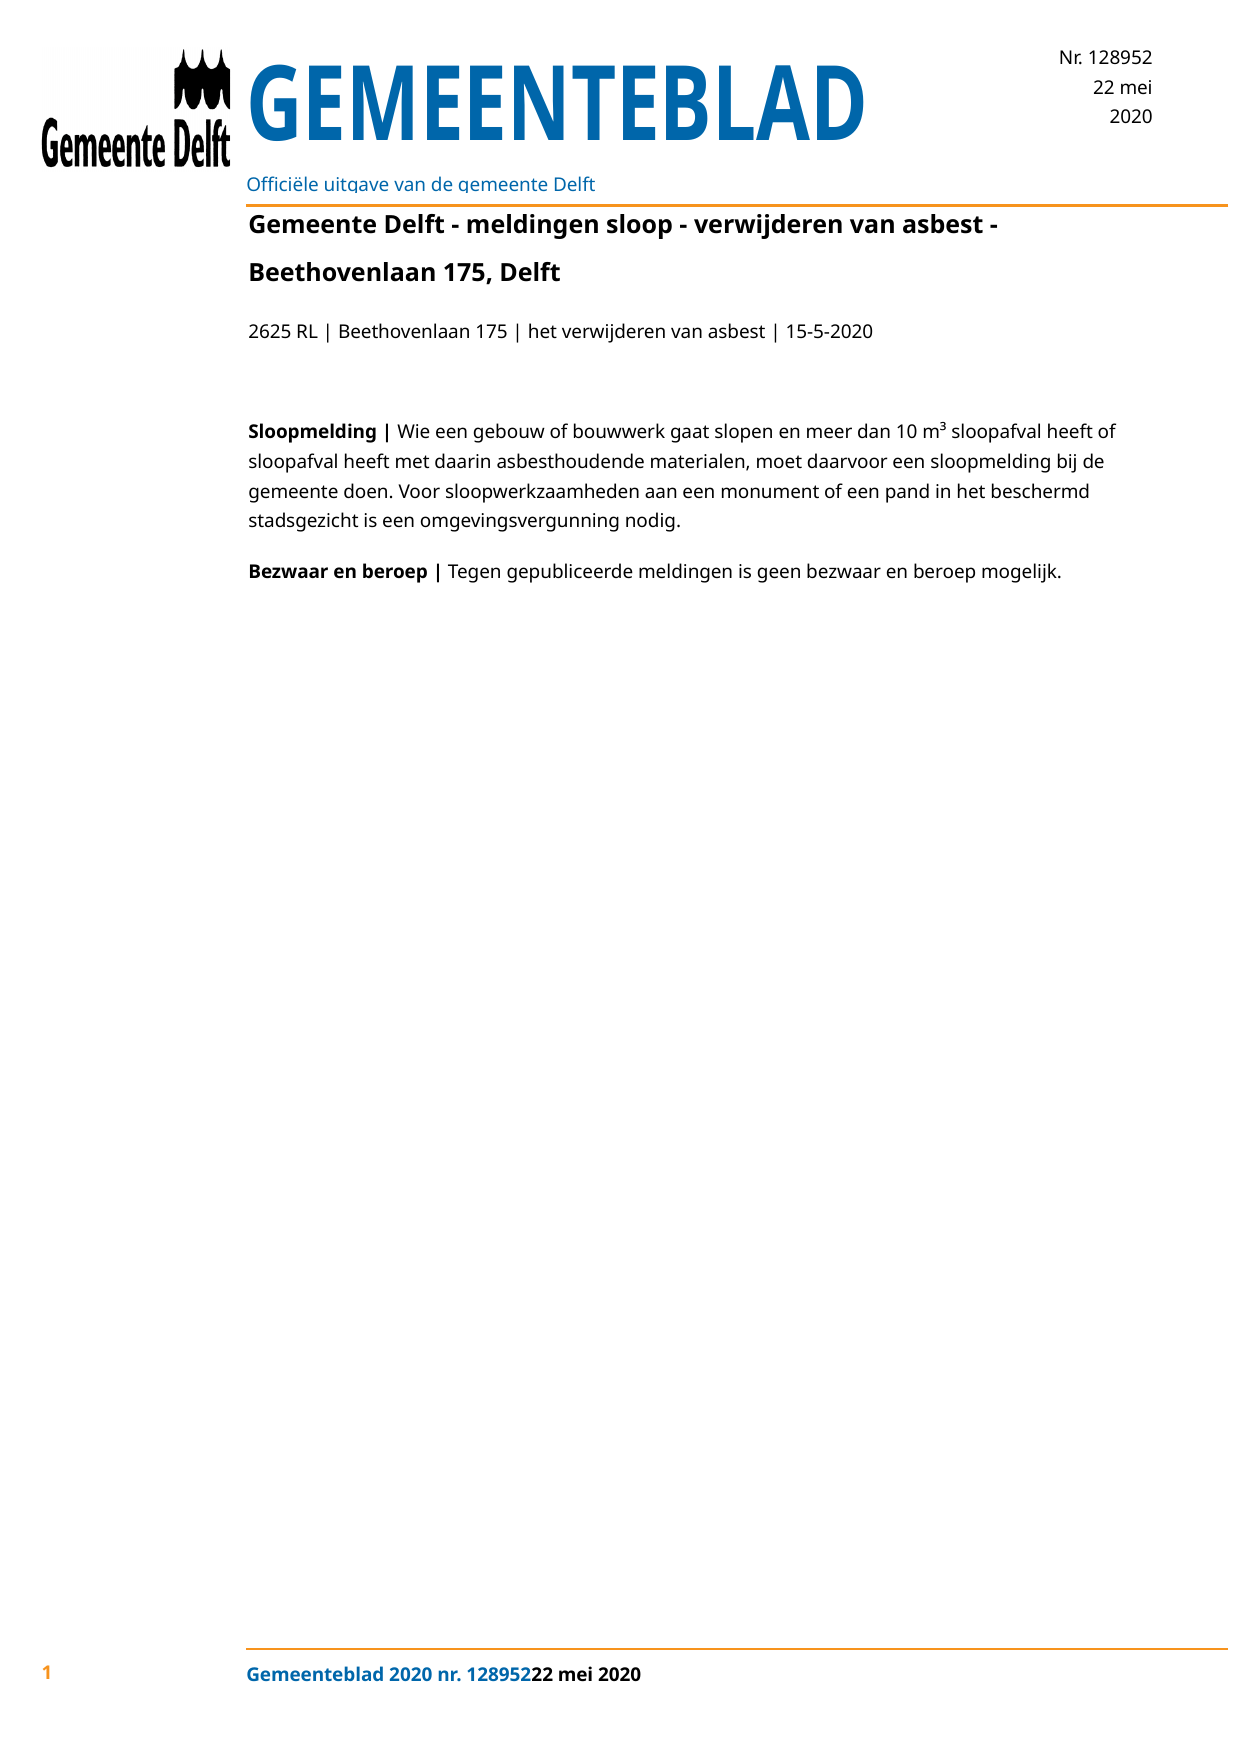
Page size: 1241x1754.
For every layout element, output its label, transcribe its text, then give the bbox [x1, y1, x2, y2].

text Gemeente Delft - meldingen sloop - verwijderen van asbest - Beethovenlaan 175, Delft [248, 207, 1152, 288]
text 2625 RL | Beethovenlaan 175 | het verwijderen van asbest | 15-5-2020 [248, 318, 1152, 344]
text Sloopmelding | Wie een gebouw of bouwwerk gaat slopen en meer dan 10 m³ sloopafval heeft of sloopafval heeft met daarin asbesthoudende materialen, moet daarvoor een sloopmelding bij de gemeente doen. Voor sloopwerkzaamheden aan een monument of een pand in het beschermd stadsgezicht is een omgevingsvergunning nodig. [248, 419, 1152, 533]
picture [41, 47, 231, 172]
text Bezwaar en beroep | Tegen gepubliceerde meldingen is geen bezwaar en beroep mogelijk. [248, 558, 1152, 584]
